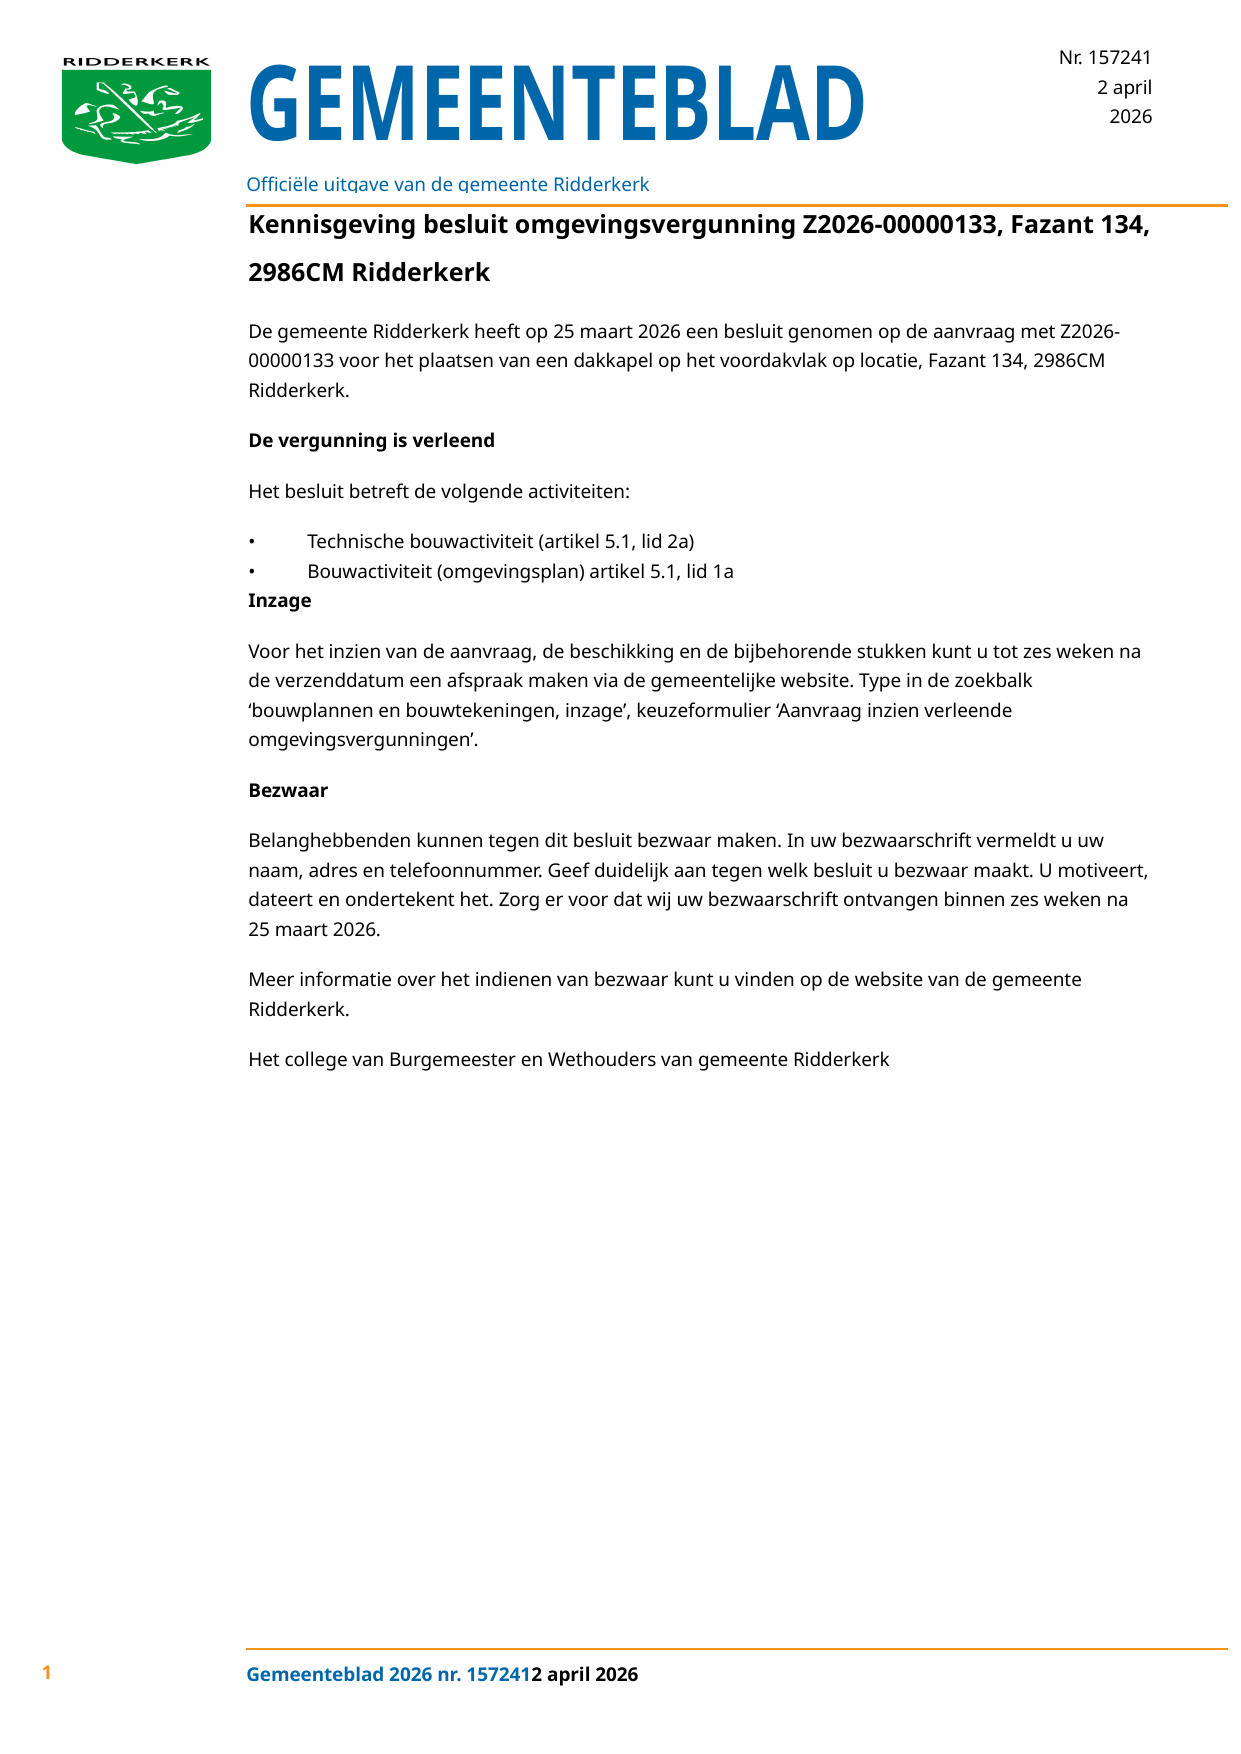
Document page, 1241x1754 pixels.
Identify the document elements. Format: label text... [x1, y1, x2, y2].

text Inzage [248, 587, 1152, 613]
text Kennisgeving besluit omgevingsvergunning Z2026-00000133, Fazant 134, 2986CM Ridderkerk [248, 207, 1152, 288]
picture [41, 47, 231, 172]
text Het besluit betreft de volgende activiteiten: [248, 478, 1152, 504]
text Het college van Burgemeester en Wethouders van gemeente Ridderkerk [248, 1047, 1152, 1072]
text De vergunning is verleend [248, 427, 1152, 453]
list Bouwactiviteit (omgevingsplan) artikel 5.1, lid 1a [248, 558, 1152, 584]
list Technische bouwactiviteit (artikel 5.1, lid 2a) [248, 528, 1152, 554]
text Meer informatie over het indienen van bezwaar kunt u vinden op de website van de gemeente Ridderkerk. [248, 967, 1152, 1022]
text De gemeente Ridderkerk heeft op 25 maart 2026 een besluit genomen op de aanvraag met Z2026-00000133 voor het plaatsen van een dakkapel op het voordakvlak op locatie, Fazant 134, 2986CM Ridderkerk. [248, 318, 1152, 403]
text Voor het inzien van de aanvraag, de beschikking en de bijbehorende stukken kunt u tot zes weken na de verzenddatum een afspraak maken via de gemeentelijke website. Type in de zoekbalk ‘bouwplannen en bouwtekeningen, inzage’, keuzeformulier ‘Aanvraag inzien verleende omgevingsvergunningen’. [248, 638, 1152, 752]
text Bezwaar [248, 777, 1152, 803]
text Belanghebbenden kunnen tegen dit besluit bezwaar maken. In uw bezwaarschrift vermeldt u uw naam, adres en telefoonnummer. Geef duidelijk aan tegen welk besluit u bezwaar maakt. U motiveert, dateert en ondertekent het. Zorg er voor dat wij uw bezwaarschrift ontvangen binnen zes weken na 25 maart 2026. [248, 827, 1152, 942]
